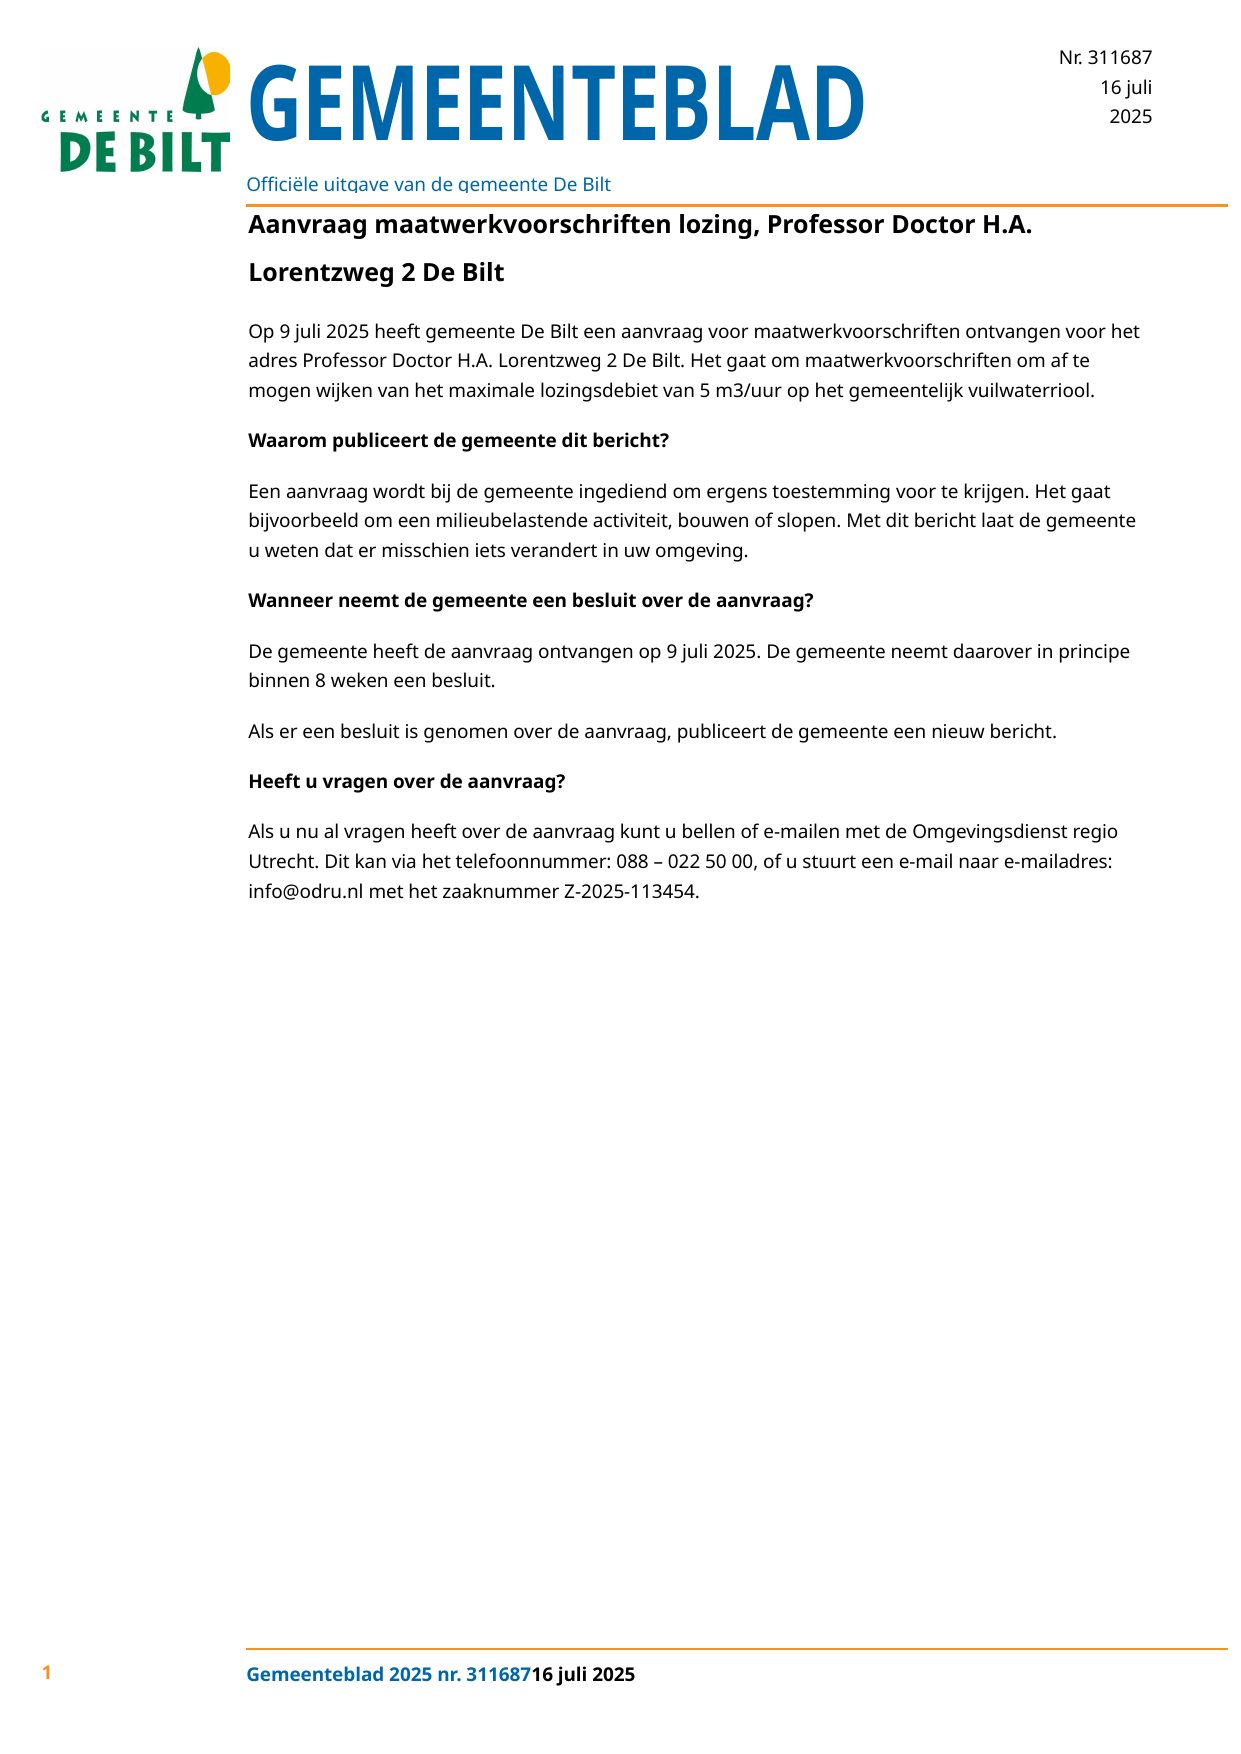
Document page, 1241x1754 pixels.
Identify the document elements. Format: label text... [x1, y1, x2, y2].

text Op 9 juli 2025 heeft gemeente De Bilt een aanvraag voor maatwerkvoorschriften ontvangen voor het adres Professor Doctor H.A. Lorentzweg 2 De Bilt. Het gaat om maatwerkvoorschriften om af te mogen wijken van het maximale lozingsdebiet van 5 m3/uur op het gemeentelijk vuilwaterriool. [248, 318, 1152, 403]
picture [41, 47, 231, 172]
text Waarom publiceert de gemeente dit bericht? [248, 427, 1152, 453]
text De gemeente heeft de aanvraag ontvangen op 9 juli 2025. De gemeente neemt daarover in principe binnen 8 weken een besluit. [248, 638, 1152, 693]
text Heeft u vragen over de aanvraag? [248, 768, 1152, 794]
text Wanneer neemt de gemeente een besluit over de aanvraag? [248, 587, 1152, 613]
text Aanvraag maatwerkvoorschriften lozing, Professor Doctor H.A. Lorentzweg 2 De Bilt [248, 207, 1152, 288]
text Als u nu al vragen heeft over de aanvraag kunt u bellen of e-mailen met de Omgevingsdienst regio Utrecht. Dit kan via het telefoonnummer: 088 – 022 50 00, of u stuurt een e-mail naar e-mailadres: info@odru.nl met het zaaknummer Z-2025-113454. [248, 819, 1152, 904]
text Als er een besluit is genomen over de aanvraag, publiceert de gemeente een nieuw bericht. [248, 718, 1152, 744]
text Een aanvraag wordt bij de gemeente ingediend om ergens toestemming voor te krijgen. Het gaat bijvoorbeeld om een milieubelastende activiteit, bouwen of slopen. Met dit bericht laat de gemeente u weten dat er misschien iets verandert in uw omgeving. [248, 478, 1152, 563]
